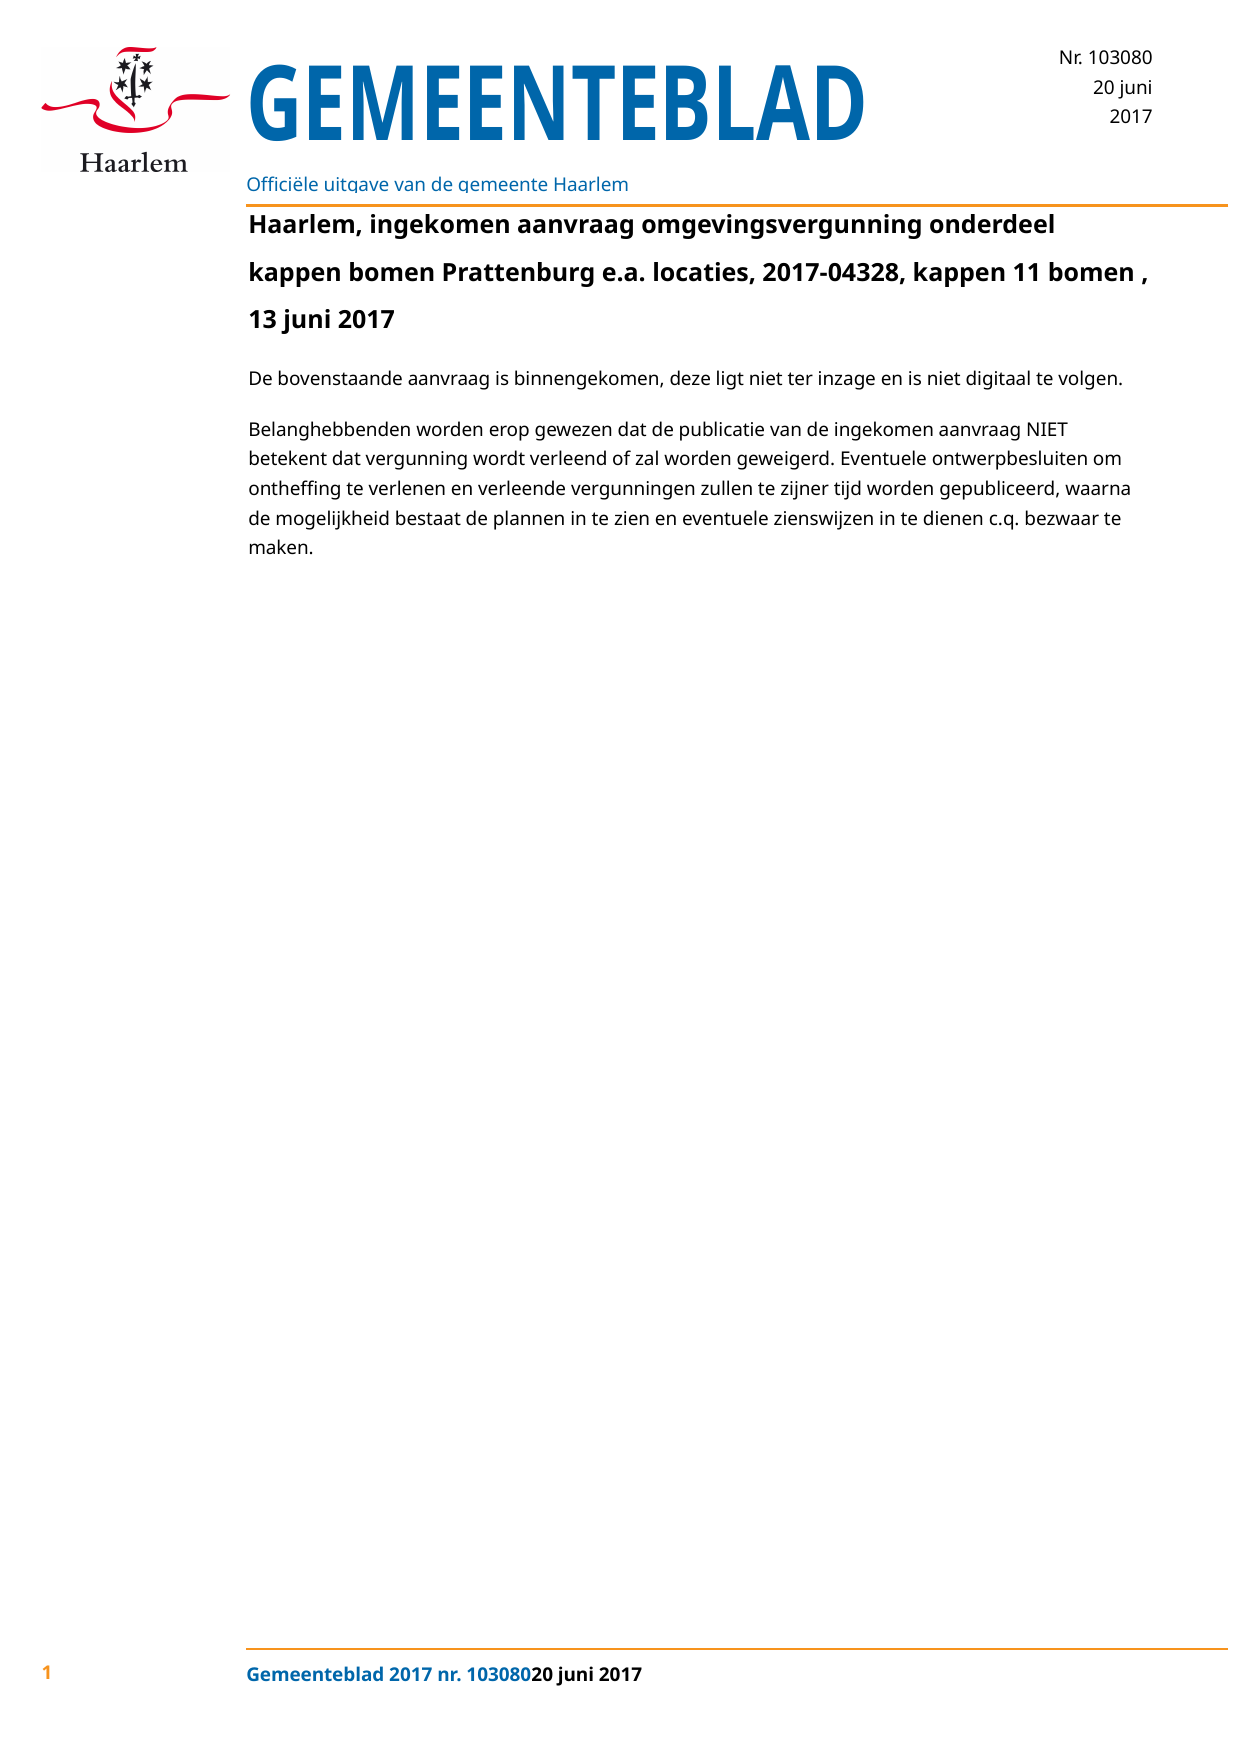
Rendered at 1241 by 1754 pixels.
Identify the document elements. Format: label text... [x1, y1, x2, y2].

picture [41, 47, 231, 172]
text Haarlem, ingekomen aanvraag omgevingsvergunning onderdeel kappen bomen Prattenburg e.a. locaties, 2017-04328, kappen 11 bomen , 13 juni 2017 [248, 207, 1152, 336]
text Belanghebbenden worden erop gewezen dat de publicatie van de ingekomen aanvraag NIET betekent dat vergunning wordt verleend of zal worden geweigerd. Eventuele ontwerpbesluiten om ontheffing te verlenen en verleende vergunningen zullen te zijner tijd worden gepubliceerd, waarna de mogelijkheid bestaat de plannen in te zien en eventuele zienswijzen in te dienen c.q. bezwaar te maken. [248, 416, 1152, 560]
text De bovenstaande aanvraag is binnengekomen, deze ligt niet ter inzage en is niet digitaal te volgen. [248, 366, 1152, 391]
